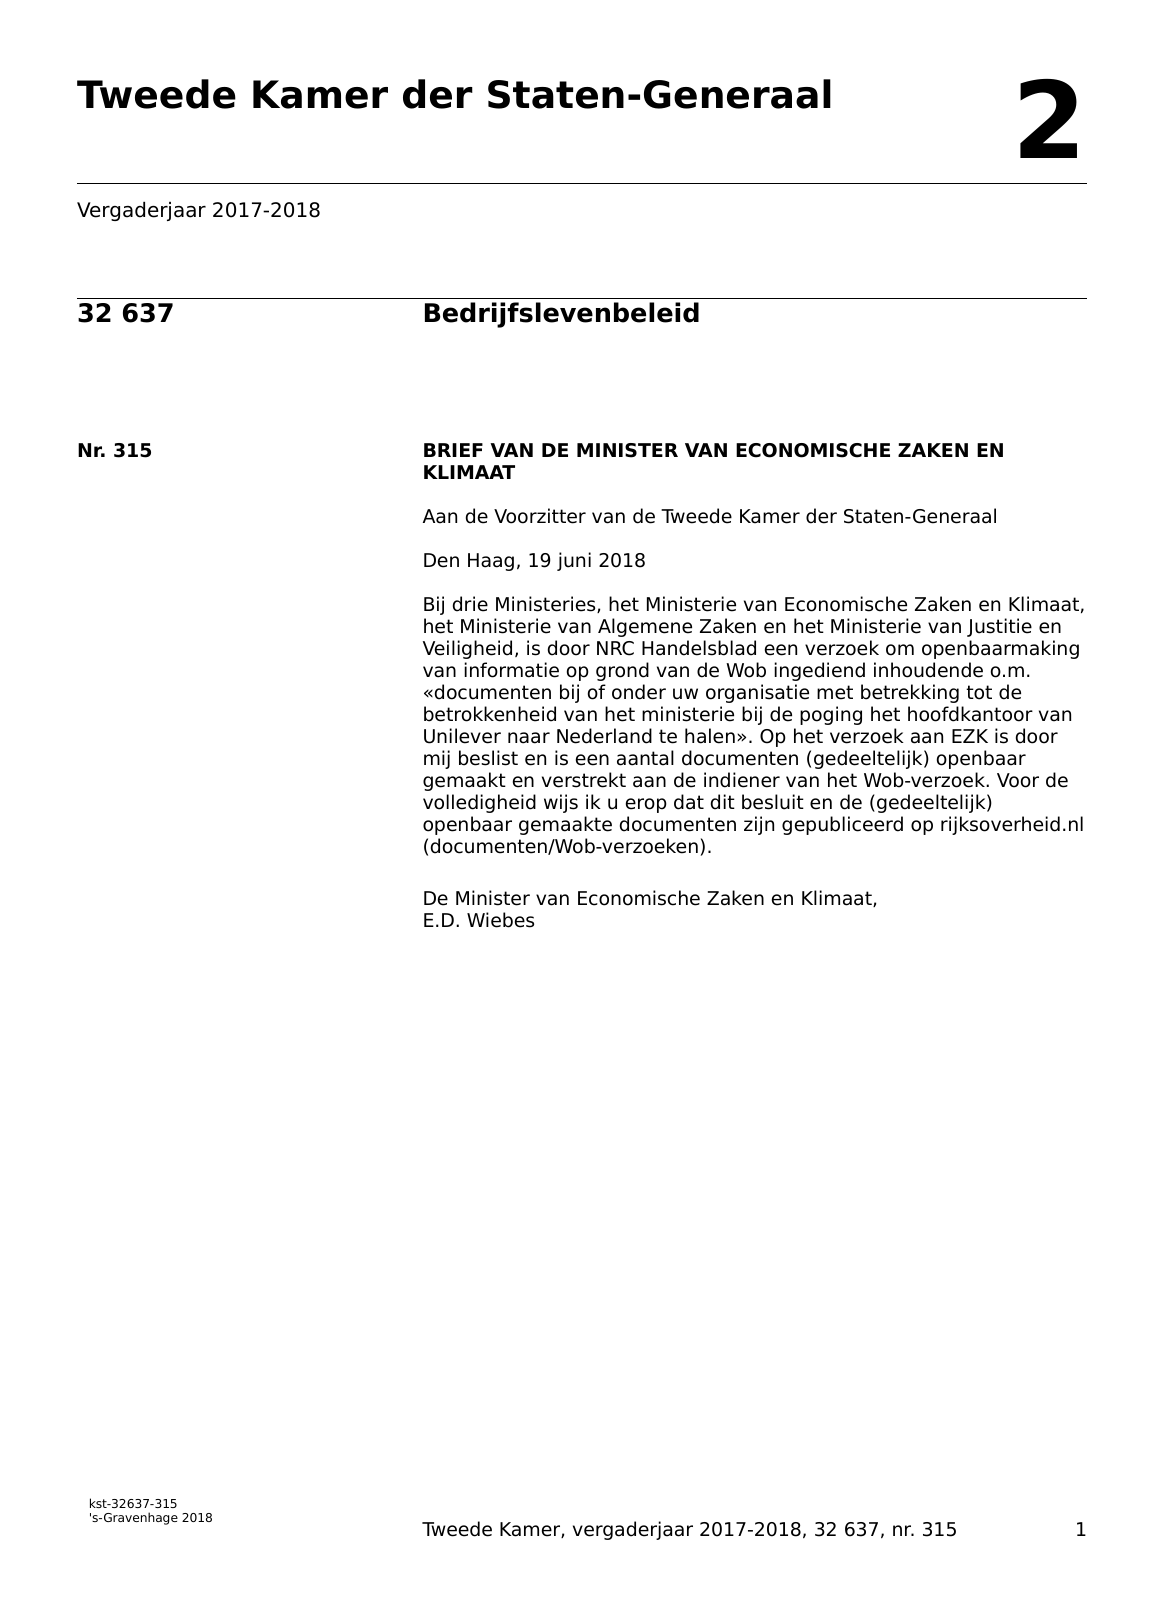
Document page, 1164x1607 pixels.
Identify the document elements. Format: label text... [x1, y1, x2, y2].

text kst-32637-315 [88, 1497, 323, 1511]
subtitle Nr. 315 BRIEF VAN DE MINISTER VAN ECONOMISCHE ZAKEN EN KLIMAAT [77, 440, 1087, 484]
table_header 2 [886, 59, 1087, 183]
text Aan de Voorzitter van de Tweede Kamer der Staten-Generaal [422, 506, 1087, 528]
text De Minister van Economische Zaken en Klimaat, E.D. Wiebes [422, 888, 1087, 932]
text 's-Gravenhage 2018 [88, 1511, 323, 1525]
table_cell Vergaderjaar 2017-2018 [77, 184, 1087, 298]
subtitle 32 637 Bedrijfslevenbeleid [77, 299, 1087, 329]
table_header Tweede Kamer der Staten-Generaal [77, 59, 886, 183]
text Bij drie Ministeries, het Ministerie van Economische Zaken en Klimaat, het Ministerie van Algemene Zaken en het Ministerie van Justitie en Veiligheid, is door NRC Handelsblad een verzoek om openbaarmaking van informatie op grond van de Wob ingediend inhoudende o.m. «documenten bij of onder uw organisatie met betrekking tot de betrokkenheid van het ministerie bij de poging het hoofdkantoor van Unilever naar Nederland te halen». Op het verzoek aan EZK is door mij beslist en is een aantal documenten (gedeeltelijk) openbaar gemaakt en verstrekt aan de indiener van het Wob-verzoek. Voor de volledigheid wijs ik u erop dat dit besluit en de (gedeeltelijk) openbaar gemaakte documenten zijn gepubliceerd op rijksoverheid.nl (documenten/Wob-verzoeken). [422, 594, 1087, 858]
text Den Haag, 19 juni 2018 [422, 550, 1087, 572]
